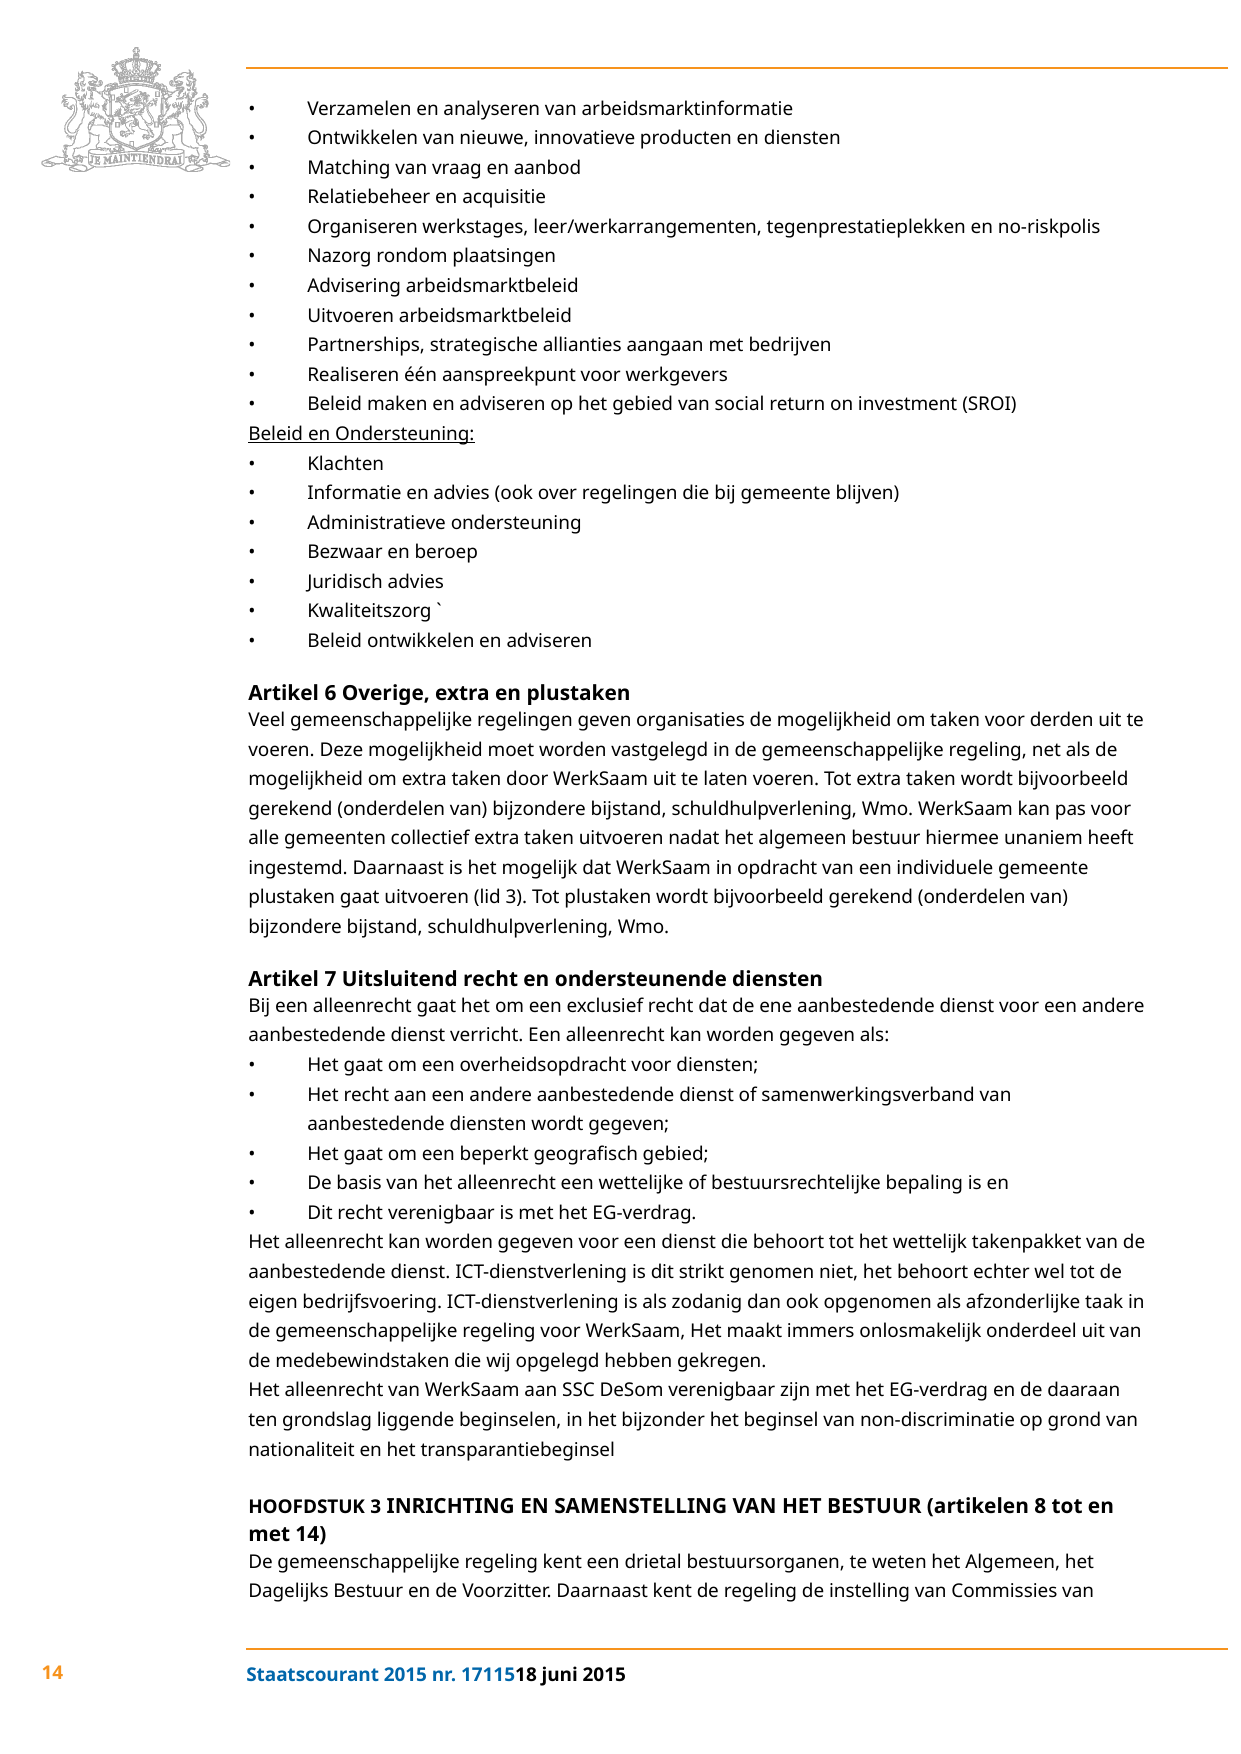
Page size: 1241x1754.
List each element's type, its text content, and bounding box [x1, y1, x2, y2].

picture [41, 47, 231, 172]
list Kwaliteitszorg ` [248, 598, 1152, 623]
list Relatiebeheer en acquisitie [248, 183, 1152, 209]
list Realiseren één aanspreekpunt voor werkgevers [248, 361, 1152, 387]
list Informatie en advies (ook over regelingen die bij gemeente blijven) [248, 479, 1152, 505]
list Advisering arbeidsmarktbeleid [248, 272, 1152, 298]
text HOOFDSTUK 3 INRICHTING EN SAMENSTELLING VAN HET BESTUUR (artikelen 8 tot en met 14) [248, 1491, 1152, 1548]
list Juridisch advies [248, 568, 1152, 594]
list Nazorg rondom plaatsingen [248, 243, 1152, 268]
list Administratieve ondersteuning [248, 509, 1152, 535]
list Ontwikkelen van nieuwe, innovatieve producten en diensten [248, 124, 1152, 150]
list Uitvoeren arbeidsmarktbeleid [248, 302, 1152, 328]
list Dit recht verenigbaar is met het EG-verdrag. [248, 1199, 1152, 1225]
list Het gaat om een beperkt geografisch gebied; [248, 1140, 1152, 1166]
text Artikel 7 Uitsluitend recht en ondersteunende diensten [248, 964, 1152, 992]
list De basis van het alleenrecht een wettelijke of bestuursrechtelijke bepaling is en [248, 1169, 1152, 1195]
list Het recht aan een andere aanbestedende dienst of samenwerkingsverband van aanbestedende diensten wordt gegeven; [248, 1081, 1152, 1136]
text Beleid en Ondersteuning: [248, 420, 1152, 446]
list Klachten [248, 450, 1152, 476]
list Matching van vraag en aanbod [248, 154, 1152, 180]
list Beleid ontwikkelen en adviseren [248, 627, 1152, 653]
list Bezwaar en beroep [248, 538, 1152, 564]
text Veel gemeenschappelijke regelingen geven organisaties de mogelijkheid om taken voor derden uit te voeren. Deze mogelijkheid moet worden vastgelegd in de gemeenschappelijke regeling, net als de mogelijkheid om extra taken door WerkSaam uit te laten voeren. Tot extra taken wordt bijvoorbeeld gerekend (onderdelen van) bijzondere bijstand, schuldhulpverlening, Wmo. WerkSaam kan pas voor alle gemeenten collectief extra taken uitvoeren nadat het algemeen bestuur hiermee unaniem heeft ingestemd. Daarnaast is het mogelijk dat WerkSaam in opdracht van een individuele gemeente plustaken gaat uitvoeren (lid 3). Tot plustaken wordt bijvoorbeeld gerekend (onderdelen van) bijzondere bijstand, schuldhulpverlening, Wmo. [248, 706, 1152, 939]
text De gemeenschappelijke regeling kent een drietal bestuursorganen, te weten het Algemeen, het Dagelijks Bestuur en de Voorzitter. Daarnaast kent de regeling de instelling van Commissies van [248, 1548, 1152, 1603]
text Bij een alleenrecht gaat het om een exclusief recht dat de ene aanbestedende dienst voor een andere aanbestedende dienst verricht. Een alleenrecht kan worden gegeven als: [248, 992, 1152, 1047]
list Het gaat om een overheidsopdracht voor diensten; [248, 1051, 1152, 1077]
text Artikel 6 Overige, extra en plustaken [248, 678, 1152, 706]
text Het alleenrecht kan worden gegeven voor een dienst die behoort tot het wettelijk takenpakket van de aanbestedende dienst. ICT-dienstverlening is dit strikt genomen niet, het behoort echter wel tot de eigen bedrijfsvoering. ICT-dienstverlening is als zodanig dan ook opgenomen als afzonderlijke taak in de gemeenschappelijke regeling voor WerkSaam, Het maakt immers onlosmakelijk onderdeel uit van de medebewindstaken die wij opgelegd hebben gekregen. [248, 1229, 1152, 1373]
list Verzamelen en analyseren van arbeidsmarktinformatie [248, 95, 1152, 121]
list Beleid maken en adviseren op het gebied van social return on investment (SROI) [248, 391, 1152, 416]
list Partnerships, strategische allianties aangaan met bedrijven [248, 331, 1152, 357]
list Organiseren werkstages, leer/werkarrangementen, tegenprestatieplekken en no-riskpolis [248, 213, 1152, 239]
text Het alleenrecht van WerkSaam aan SSC DeSom verenigbaar zijn met het EG-verdrag en de daaraan ten grondslag liggende beginselen, in het bijzonder het beginsel van non-discriminatie op grond van nationaliteit en het transparantiebeginsel [248, 1377, 1152, 1462]
